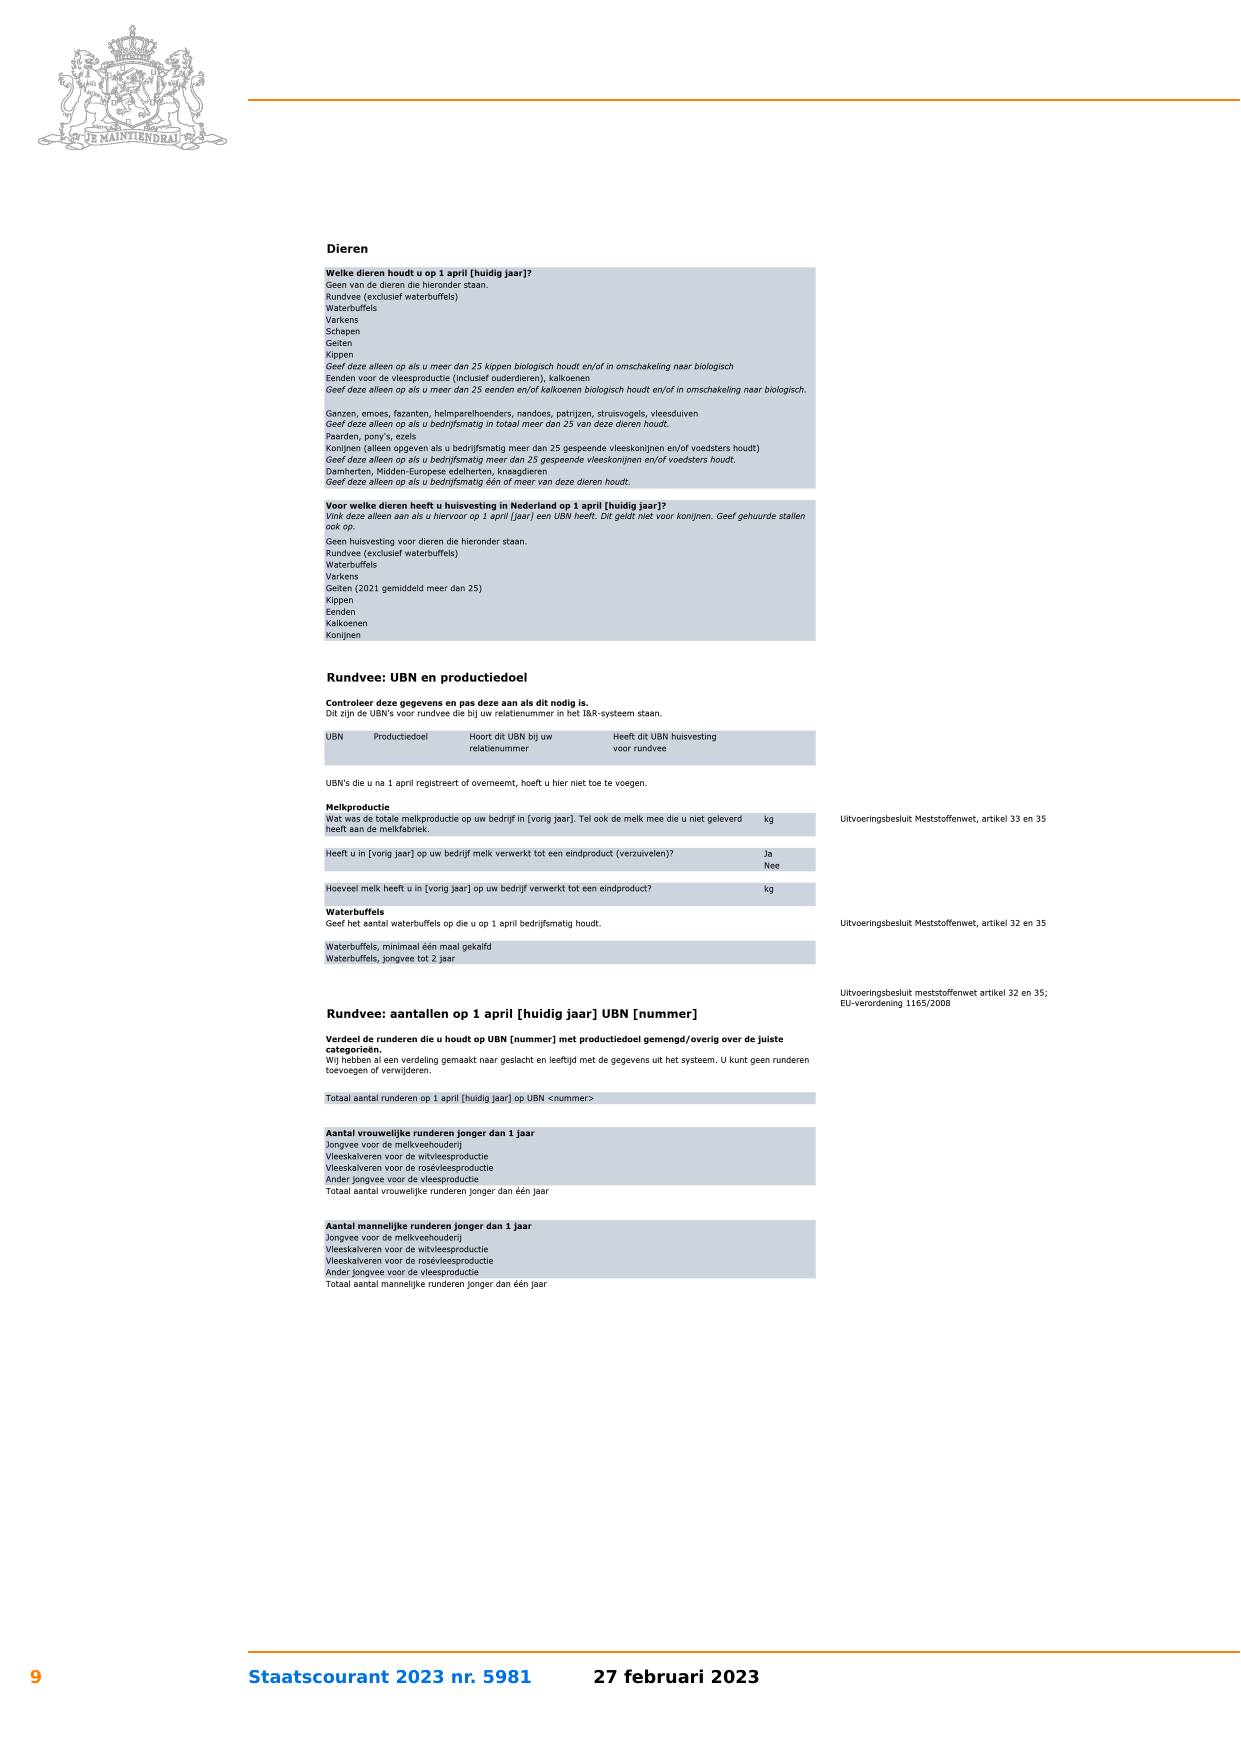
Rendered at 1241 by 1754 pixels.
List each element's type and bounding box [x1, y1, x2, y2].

picture [38, 25, 227, 150]
picture [248, 151, 1134, 1404]
